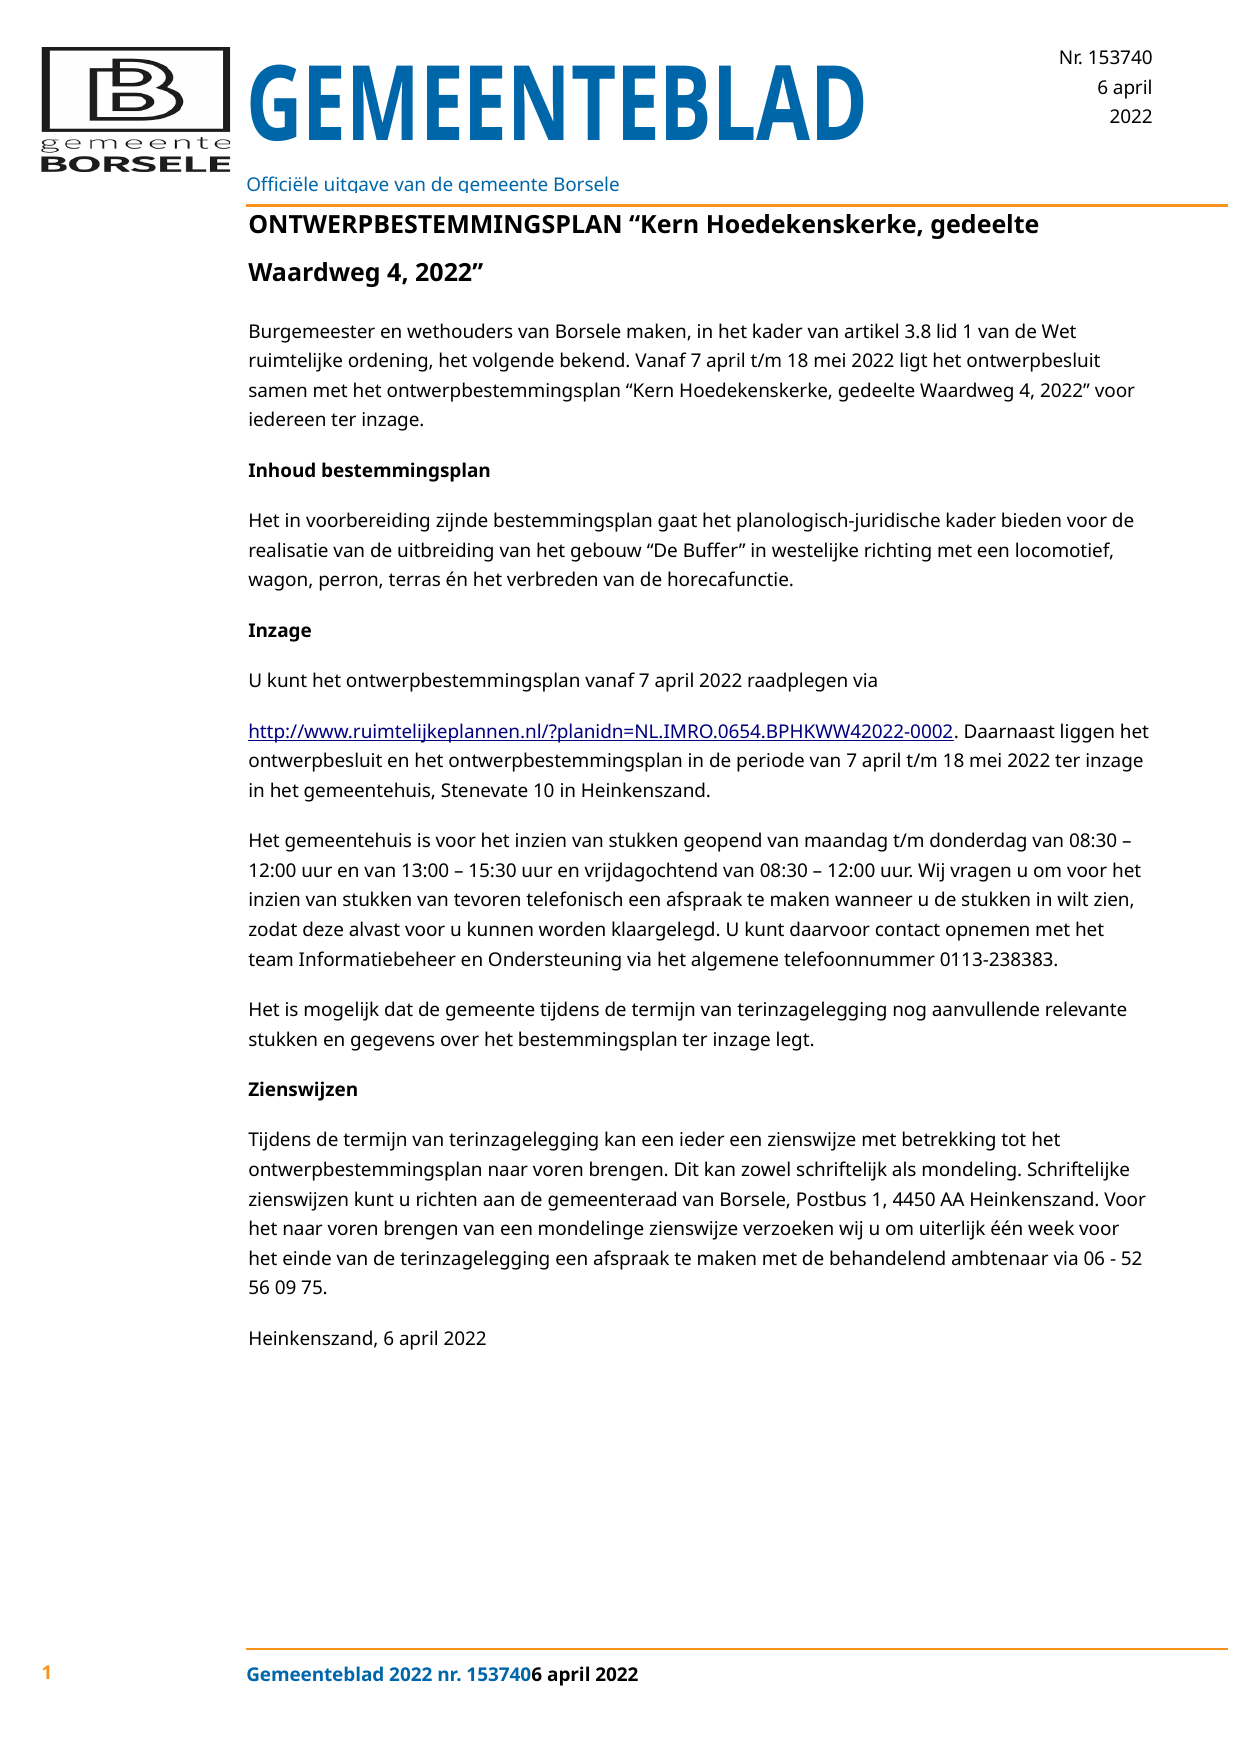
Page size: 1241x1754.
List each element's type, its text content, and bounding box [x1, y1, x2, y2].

text http://www.ruimtelijkeplannen.nl/?planidn=NL.IMRO.0654.BPHKWW42022-0002. Daarnaast liggen het ontwerpbesluit en het ontwerpbestemmingsplan in de periode van 7 april t/m 18 mei 2022 ter inzage in het gemeentehuis, Stenevate 10 in Heinkenszand. [248, 718, 1152, 803]
text ONTWERPBESTEMMINGSPLAN “Kern Hoedekenskerke, gedeelte Waardweg 4, 2022’’ [248, 207, 1152, 288]
text Het gemeentehuis is voor het inzien van stukken geopend van maandag t/m donderdag van 08:30 – 12:00 uur en van 13:00 – 15:30 uur en vrijdagochtend van 08:30 – 12:00 uur. Wij vragen u om voor het inzien van stukken van tevoren telefonisch een afspraak te maken wanneer u de stukken in wilt zien, zodat deze alvast voor u kunnen worden klaargelegd. U kunt daarvoor contact opnemen met het team Informatiebeheer en Ondersteuning via het algemene telefoonnummer 0113-238383. [248, 827, 1152, 972]
text Inhoud bestemmingsplan [248, 457, 1152, 483]
text Inzage [248, 617, 1152, 643]
text Het in voorbereiding zijnde bestemmingsplan gaat het planologisch-juridische kader bieden voor de realisatie van de uitbreiding van het gebouw “De Buffer” in westelijke richting met een locomotief, wagon, perron, terras én het verbreden van de horecafunctie. [248, 507, 1152, 592]
text U kunt het ontwerpbestemmingsplan vanaf 7 april 2022 raadplegen via [248, 667, 1152, 693]
text Heinkenszand, 6 april 2022 [248, 1325, 1152, 1351]
text Het is mogelijk dat de gemeente tijdens de termijn van terinzagelegging nog aanvullende relevante stukken en gegevens over het bestemmingsplan ter inzage legt. [248, 996, 1152, 1052]
picture [41, 47, 231, 172]
text Burgemeester en wethouders van Borsele maken, in het kader van artikel 3.8 lid 1 van de Wet ruimtelijke ordening, het volgende bekend. Vanaf 7 april t/m 18 mei 2022 ligt het ontwerpbesluit samen met het ontwerpbestemmingsplan “Kern Hoedekenskerke, gedeelte Waardweg 4, 2022” voor iedereen ter inzage. [248, 318, 1152, 432]
text Tijdens de termijn van terinzagelegging kan een ieder een zienswijze met betrekking tot het ontwerpbestemmingsplan naar voren brengen. Dit kan zowel schriftelijk als mondeling. Schriftelijke zienswijzen kunt u richten aan de gemeenteraad van Borsele, Postbus 1, 4450 AA Heinkenszand. Voor het naar voren brengen van een mondelinge zienswijze verzoeken wij u om uiterlijk één week voor het einde van de terinzagelegging een afspraak te maken met de behandelend ambtenaar via 06 - 52 56 09 75. [248, 1127, 1152, 1300]
text Zienswijzen [248, 1076, 1152, 1102]
